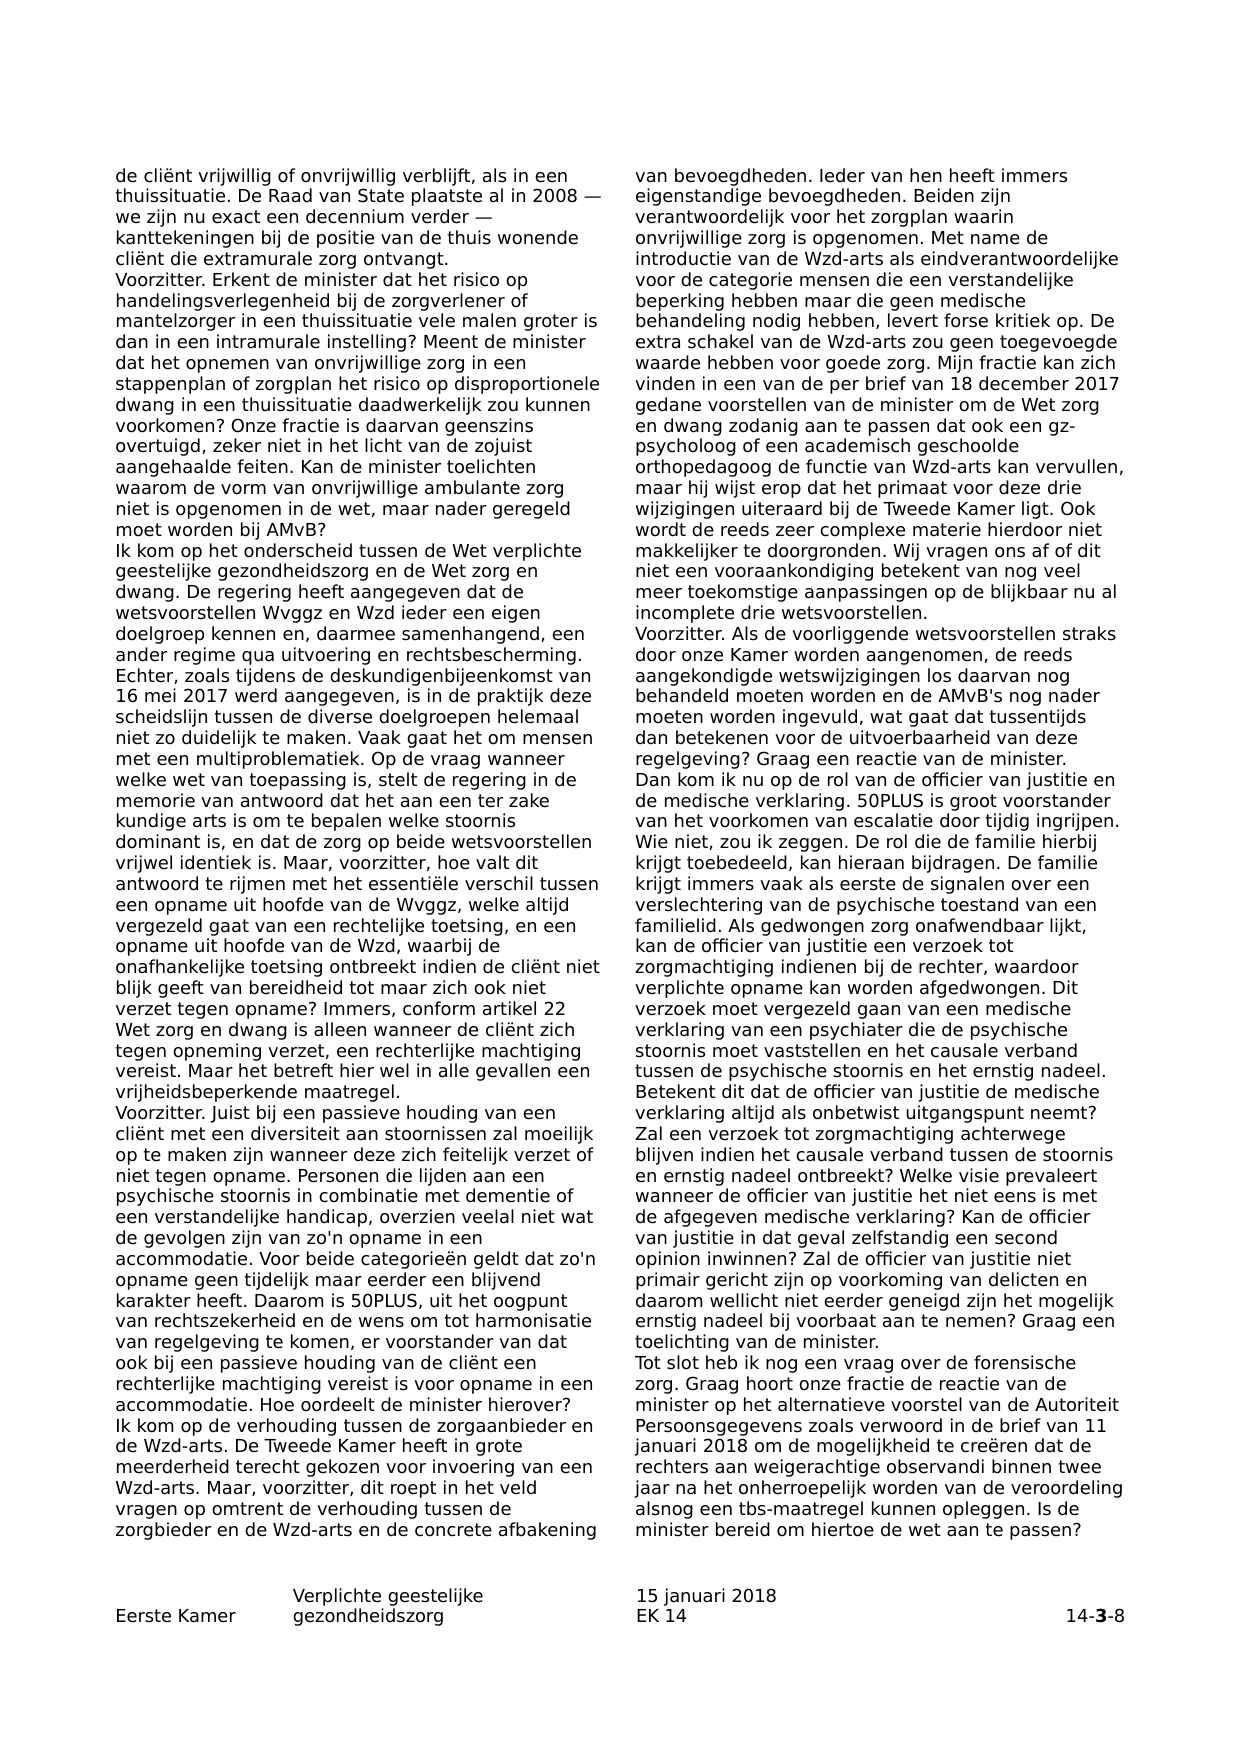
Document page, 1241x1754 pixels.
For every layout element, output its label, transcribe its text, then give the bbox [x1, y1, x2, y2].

text Ik kom op het onderscheid tussen de Wet verplichte geestelijke gezondheidszorg en de Wet zorg en dwang. De regering heeft aangegeven dat de wetsvoorstellen Wvggz en Wzd ieder een eigen doelgroep kennen en, daarmee samenhangend, een ander regime qua uitvoering en rechtsbescherming. Echter, zoals tijdens de deskundigenbijeenkomst van 16 mei 2017 werd aangegeven, is in de praktijk deze scheidslijn tussen de diverse doelgroepen helemaal niet zo duidelijk te maken. Vaak gaat het om mensen met een multiproblematiek. Op de vraag wanneer welke wet van toepassing is, stelt de regering in de memorie van antwoord dat het aan een ter zake kundige arts is om te bepalen welke stoornis dominant is, en dat de zorg op beide wetsvoorstellen vrijwel identiek is. Maar, voorzitter, hoe valt dit antwoord te rijmen met het essentiële verschil tussen een opname uit hoofde van de Wvggz, welke altijd vergezeld gaat van een rechtelijke toetsing, en een opname uit hoofde van de Wzd, waarbij de onafhankelijke toetsing ontbreekt indien de cliënt niet blijk geeft van bereidheid tot maar zich ook niet verzet tegen opname? Immers, conform artikel 22 Wet zorg en dwang is alleen wanneer de cliënt zich tegen opneming verzet, een rechterlijke machtiging vereist. Maar het betreft hier wel in alle gevallen een vrijheidsbeperkende maatregel. [115, 540, 605, 1103]
text Voorzitter. Juist bij een passieve houding van een cliënt met een diversiteit aan stoornissen zal moeilijk op te maken zijn wanneer deze zich feitelijk verzet of niet tegen opname. Personen die lijden aan een psychische stoornis in combinatie met dementie of een verstandelijke handicap, overzien veelal niet wat de gevolgen zijn van zo'n opname in een accommodatie. Voor beide categorieën geldt dat zo'n opname geen tijdelijk maar eerder een blijvend karakter heeft. Daarom is 50PLUS, uit het oogpunt van rechtszekerheid en de wens om tot harmonisatie van regelgeving te komen, er voorstander van dat ook bij een passieve houding van de cliënt een rechterlijke machtiging vereist is voor opname in een accommodatie. Hoe oordeelt de minister hierover? [115, 1103, 605, 1415]
text Tot slot heb ik nog een vraag over de forensische zorg. Graag hoort onze fractie de reactie van de minister op het alternatieve voorstel van de Autoriteit Persoonsgegevens zoals verwoord in de brief van 11 januari 2018 om de mogelijkheid te creëren dat de rechters aan weigerachtige observandi binnen twee jaar na het onherroepelijk worden van de veroordeling alsnog een tbs-maatregel kunnen opleggen. Is de minister bereid om hiertoe de wet aan te passen? [635, 1353, 1125, 1540]
text Dan kom ik nu op de rol van de officier van justitie en de medische verklaring. 50PLUS is groot voorstander van het voorkomen van escalatie door tijdig ingrijpen. Wie niet, zou ik zeggen. De rol die de familie hierbij krijgt toebedeeld, kan hieraan bijdragen. De familie krijgt immers vaak als eerste de signalen over een verslechtering van de psychische toestand van een familielid. Als gedwongen zorg onafwendbaar lijkt, kan de officier van justitie een verzoek tot zorgmachtiging indienen bij de rechter, waardoor verplichte opname kan worden afgedwongen. Dit verzoek moet vergezeld gaan van een medische verklaring van een psychiater die de psychische stoornis moet vaststellen en het causale verband tussen de psychische stoornis en het ernstig nadeel. Betekent dit dat de officier van justitie de medische verklaring altijd als onbetwist uitgangspunt neemt? Zal een verzoek tot zorgmachtiging achterwege blijven indien het causale verband tussen de stoornis en ernstig nadeel ontbreekt? Welke visie prevaleert wanneer de officier van justitie het niet eens is met de afgegeven medische verklaring? Kan de officier van justitie in dat geval zelfstandig een second opinion inwinnen? Zal de officier van justitie niet primair gericht zijn op voorkoming van delicten en daarom wellicht niet eerder geneigd zijn het mogelijk ernstig nadeel bij voorbaat aan te nemen? Graag een toelichting van de minister. [635, 769, 1125, 1353]
text Ik kom op de verhouding tussen de zorgaanbieder en de Wzd-arts. De Tweede Kamer heeft in grote meerderheid terecht gekozen voor invoering van een Wzd-arts. Maar, voorzitter, dit roept in het veld vragen op omtrent de verhouding tussen de zorgbieder en de Wzd-arts en de concrete afbakening [115, 1415, 605, 1540]
text Voorzitter. Erkent de minister dat het risico op handelingsverlegenheid bij de zorgverlener of mantelzorger in een thuissituatie vele malen groter is dan in een intramurale instelling? Meent de minister dat het opnemen van onvrijwillige zorg in een stappenplan of zorgplan het risico op disproportionele dwang in een thuissituatie daadwerkelijk zou kunnen voorkomen? Onze fractie is daarvan geenszins overtuigd, zeker niet in het licht van de zojuist aangehaalde feiten. Kan de minister toelichten waarom de vorm van onvrijwillige ambulante zorg niet is opgenomen in de wet, maar nader geregeld moet worden bij AMvB? [115, 269, 605, 540]
text de cliënt vrijwillig of onvrijwillig verblijft, als in een thuissituatie. De Raad van State plaatste al in 2008 — we zijn nu exact een decennium verder — kanttekeningen bij de positie van de thuis wonende cliënt die extramurale zorg ontvangt. [115, 165, 605, 269]
text Voorzitter. Als de voorliggende wetsvoorstellen straks door onze Kamer worden aangenomen, de reeds aangekondigde wetswijzigingen los daarvan nog behandeld moeten worden en de AMvB's nog nader moeten worden ingevuld, wat gaat dat tussentijds dan betekenen voor de uitvoerbaarheid van deze regelgeving? Graag een reactie van de minister. [635, 624, 1125, 769]
text van bevoegdheden. Ieder van hen heeft immers eigenstandige bevoegdheden. Beiden zijn verantwoordelijk voor het zorgplan waarin onvrijwillige zorg is opgenomen. Met name de introductie van de Wzd-arts als eindverantwoordelijke voor de categorie mensen die een verstandelijke beperking hebben maar die geen medische behandeling nodig hebben, levert forse kritiek op. De extra schakel van de Wzd-arts zou geen toegevoegde waarde hebben voor goede zorg. Mijn fractie kan zich vinden in een van de per brief van 18 december 2017 gedane voorstellen van de minister om de Wet zorg en dwang zodanig aan te passen dat ook een gz-psycholoog of een academisch geschoolde orthopedagoog de functie van Wzd-arts kan vervullen, maar hij wijst erop dat het primaat voor deze drie wijzigingen uiteraard bij de Tweede Kamer ligt. Ook wordt de reeds zeer complexe materie hierdoor niet makkelijker te doorgronden. Wij vragen ons af of dit niet een vooraankondiging betekent van nog veel meer toekomstige aanpassingen op de blijkbaar nu al incomplete drie wetsvoorstellen. [635, 165, 1125, 624]
